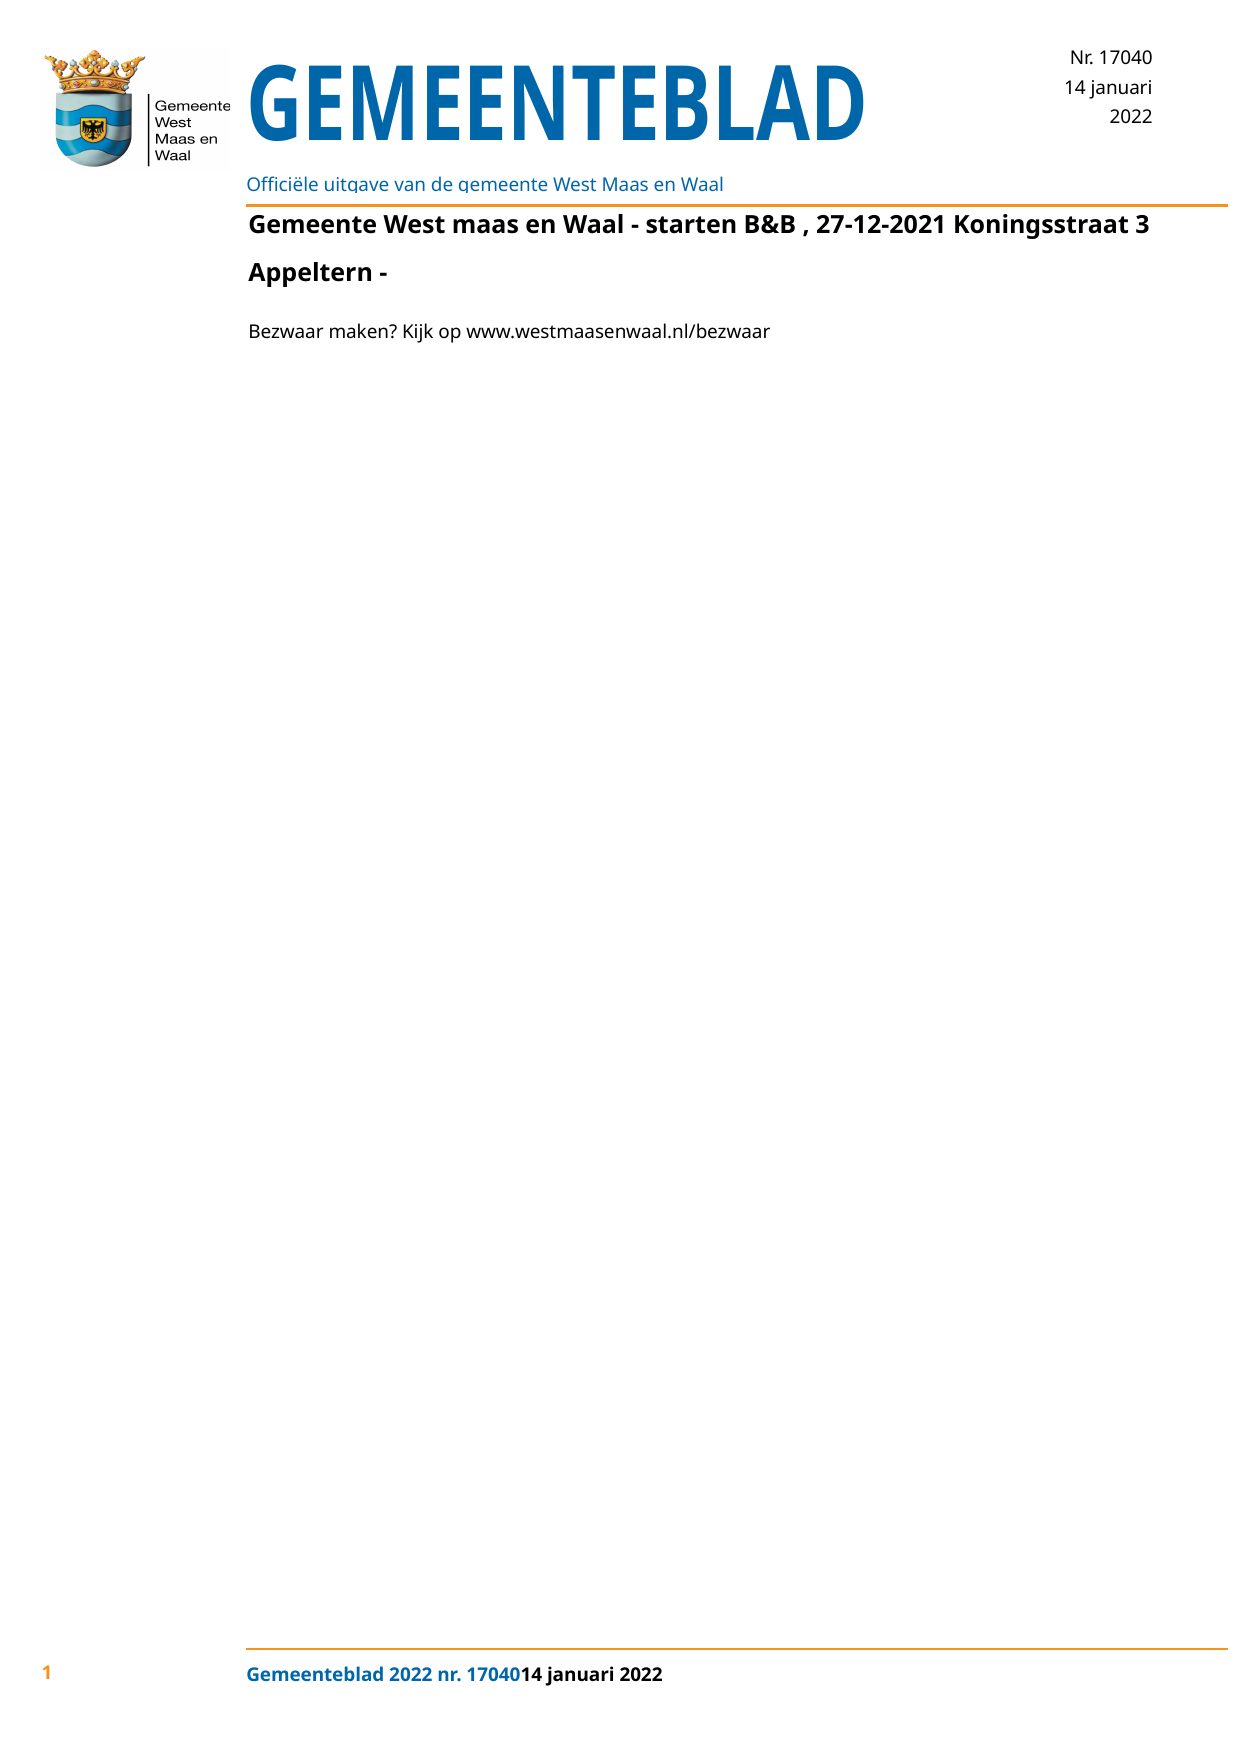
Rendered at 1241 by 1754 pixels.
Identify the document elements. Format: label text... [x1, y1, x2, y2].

text Bezwaar maken? Kijk op www.westmaasenwaal.nl/bezwaar [248, 318, 1152, 344]
picture [41, 47, 231, 172]
text Gemeente West maas en Waal - starten B&B , 27-12-2021 Koningsstraat 3 Appeltern - [248, 207, 1152, 288]
